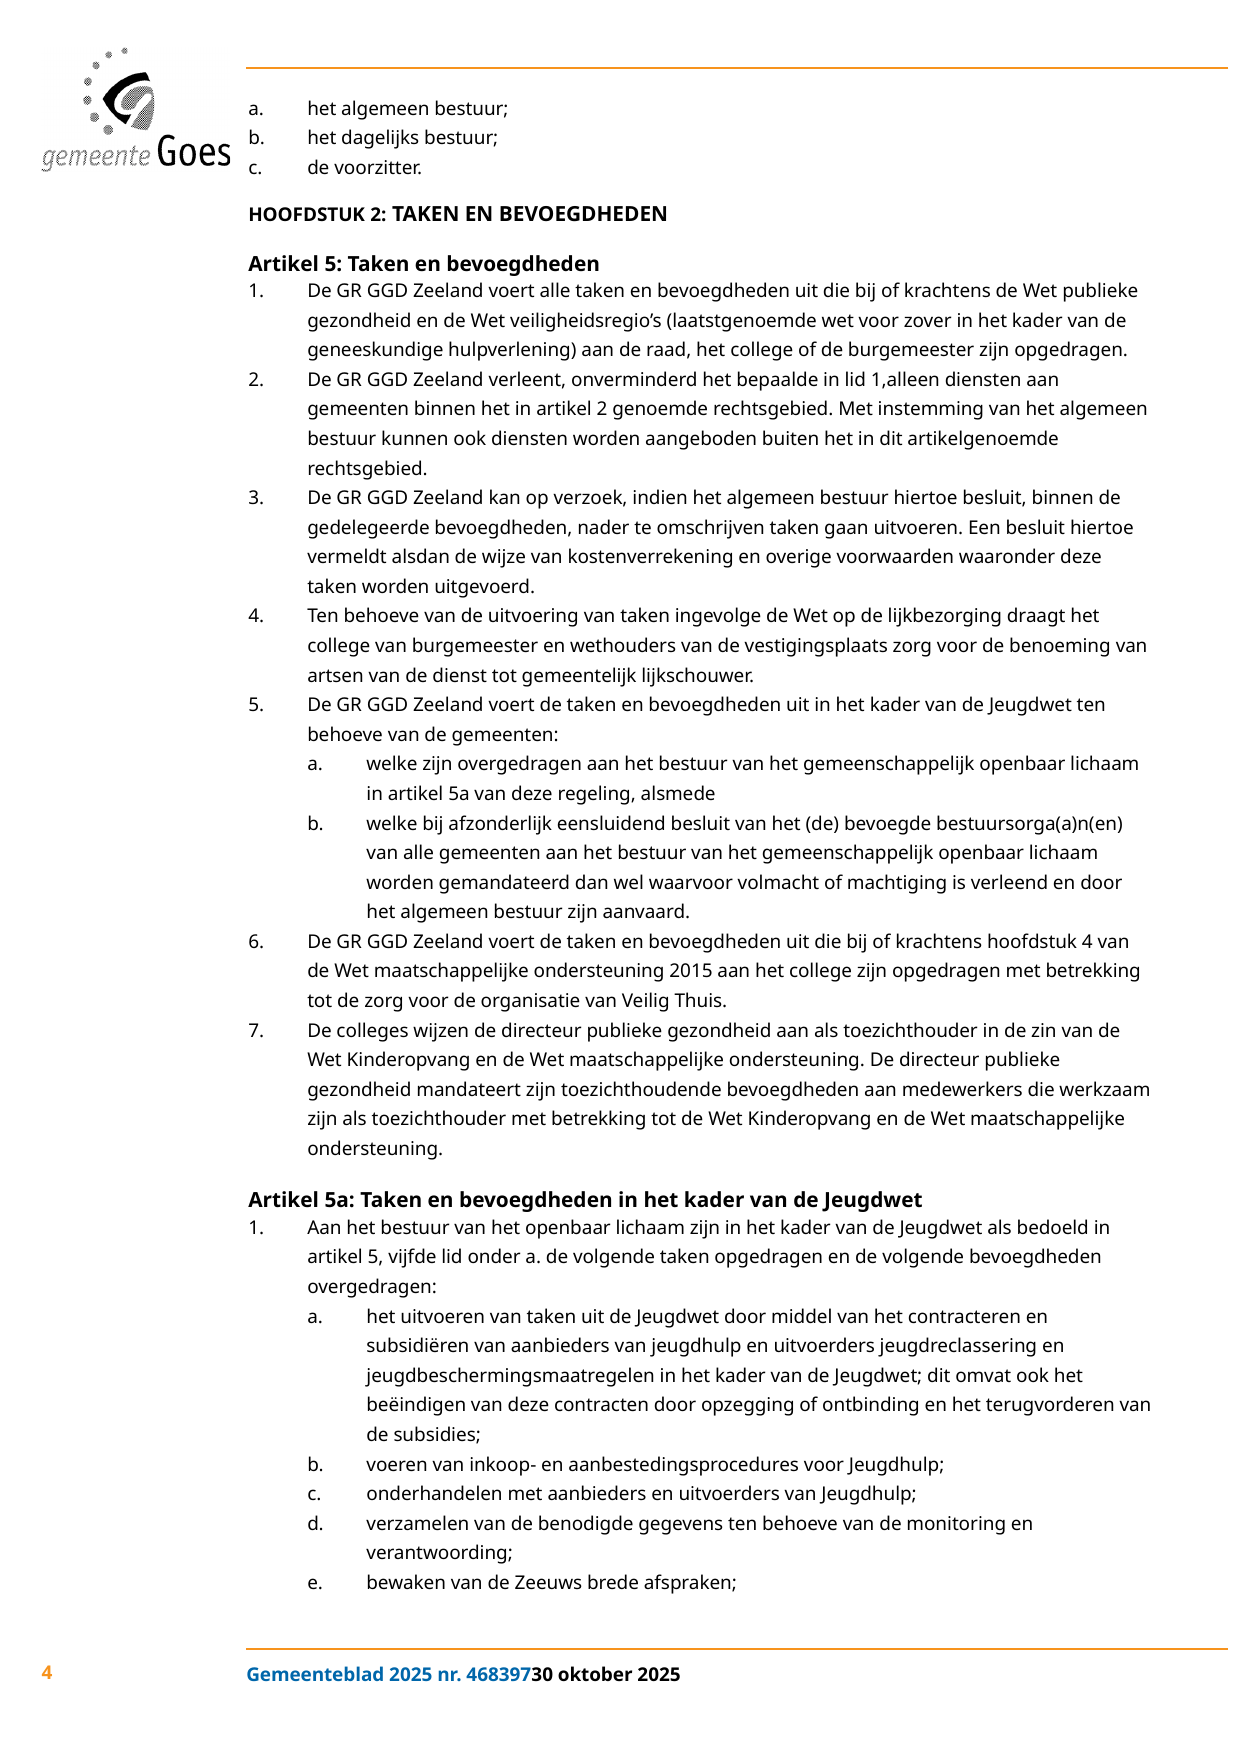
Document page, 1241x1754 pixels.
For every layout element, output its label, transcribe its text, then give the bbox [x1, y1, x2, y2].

list onderhandelen met aanbieders en uitvoerders van Jeugdhulp; [307, 1480, 1152, 1506]
list De GR GGD Zeeland voert alle taken en bevoegdheden uit die bij of krachtens de Wet publieke gezondheid en de Wet veiligheidsregio’s (laatstgenoemde wet voor zover in het kader van de geneeskundige hulpverlening) aan de raad, het college of de burgemeester zijn opgedragen. [248, 277, 1152, 362]
list De GR GGD Zeeland voert de taken en bevoegdheden uit die bij of krachtens hoofdstuk 4 van de Wet maatschappelijke ondersteuning 2015 aan het college zijn opgedragen met betrekking tot de zorg voor de organisatie van Veilig Thuis. [248, 928, 1152, 1013]
list bewaken van de Zeeuws brede afspraken; [307, 1569, 1152, 1595]
list welke bij afzonderlijk eensluidend besluit van het (de) bevoegde bestuursorga(a)n(en) van alle gemeenten aan het bestuur van het gemeenschappelijk openbaar lichaam worden gemandateerd dan wel waarvoor volmacht of machtiging is verleend en door het algemeen bestuur zijn aanvaard. [307, 810, 1152, 924]
list voeren van inkoop- en aanbestedingsprocedures voor Jeugdhulp; [307, 1451, 1152, 1476]
list De colleges wijzen de directeur publieke gezondheid aan als toezichthouder in de zin van de Wet Kinderopvang en de Wet maatschappelijke ondersteuning. De directeur publieke gezondheid mandateert zijn toezichthoudende bevoegdheden aan medewerkers die werkzaam zijn als toezichthouder met betrekking tot de Wet Kinderopvang en de Wet maatschappelijke ondersteuning. [248, 1017, 1152, 1161]
list het uitvoeren van taken uit de Jeugdwet door middel van het contracteren en subsidiëren van aanbieders van jeugdhulp en uitvoerders jeugdreclassering en jeugdbeschermingsmaatregelen in het kader van de Jeugdwet; dit omvat ook het beëindigen van deze contracten door opzegging of ontbinding en het terugvorderen van de subsidies; [307, 1303, 1152, 1447]
list De GR GGD Zeeland verleent, onverminderd het bepaalde in lid 1,alleen diensten aan gemeenten binnen het in artikel 2 genoemde rechtsgebied. Met instemming van het algemeen bestuur kunnen ook diensten worden aangeboden buiten het in dit artikelgenoemde rechtsgebied. [248, 366, 1152, 481]
list het algemeen bestuur; [248, 95, 1152, 121]
list het dagelijks bestuur; [248, 124, 1152, 150]
list De GR GGD Zeeland voert de taken en bevoegdheden uit in het kader van de Jeugdwet ten behoeve van de gemeenten: [248, 691, 1152, 747]
picture [41, 47, 231, 172]
list Aan het bestuur van het openbaar lichaam zijn in het kader van de Jeugdwet als bedoeld in artikel 5, vijfde lid onder a. de volgende taken opgedragen en de volgende bevoegdheden overgedragen: [248, 1214, 1152, 1299]
list Ten behoeve van de uitvoering van taken ingevolge de Wet op de lijkbezorging draagt het college van burgemeester en wethouders van de vestigingsplaats zorg voor de benoeming van artsen van de dienst tot gemeentelijk lijkschouwer. [248, 603, 1152, 688]
list de voorzitter. [248, 154, 1152, 180]
list welke zijn overgedragen aan het bestuur van het gemeenschappelijk openbaar lichaam in artikel 5a van deze regeling, alsmede [307, 751, 1152, 806]
text Artikel 5a: Taken en bevoegdheden in het kader van de Jeugdwet [248, 1186, 1152, 1214]
list De GR GGD Zeeland kan op verzoek, indien het algemeen bestuur hiertoe besluit, binnen de gedelegeerde bevoegdheden, nader te omschrijven taken gaan uitvoeren. Een besluit hiertoe vermeldt alsdan de wijze van kostenverrekening en overige voorwaarden waaronder deze taken worden uitgevoerd. [248, 484, 1152, 599]
text HOOFDSTUK 2: TAKEN EN BEVOEGDHEDEN [248, 199, 1152, 228]
text Artikel 5: Taken en bevoegdheden [248, 249, 1152, 277]
list verzamelen van de benodigde gegevens ten behoeve van de monitoring en verantwoording; [307, 1510, 1152, 1565]
